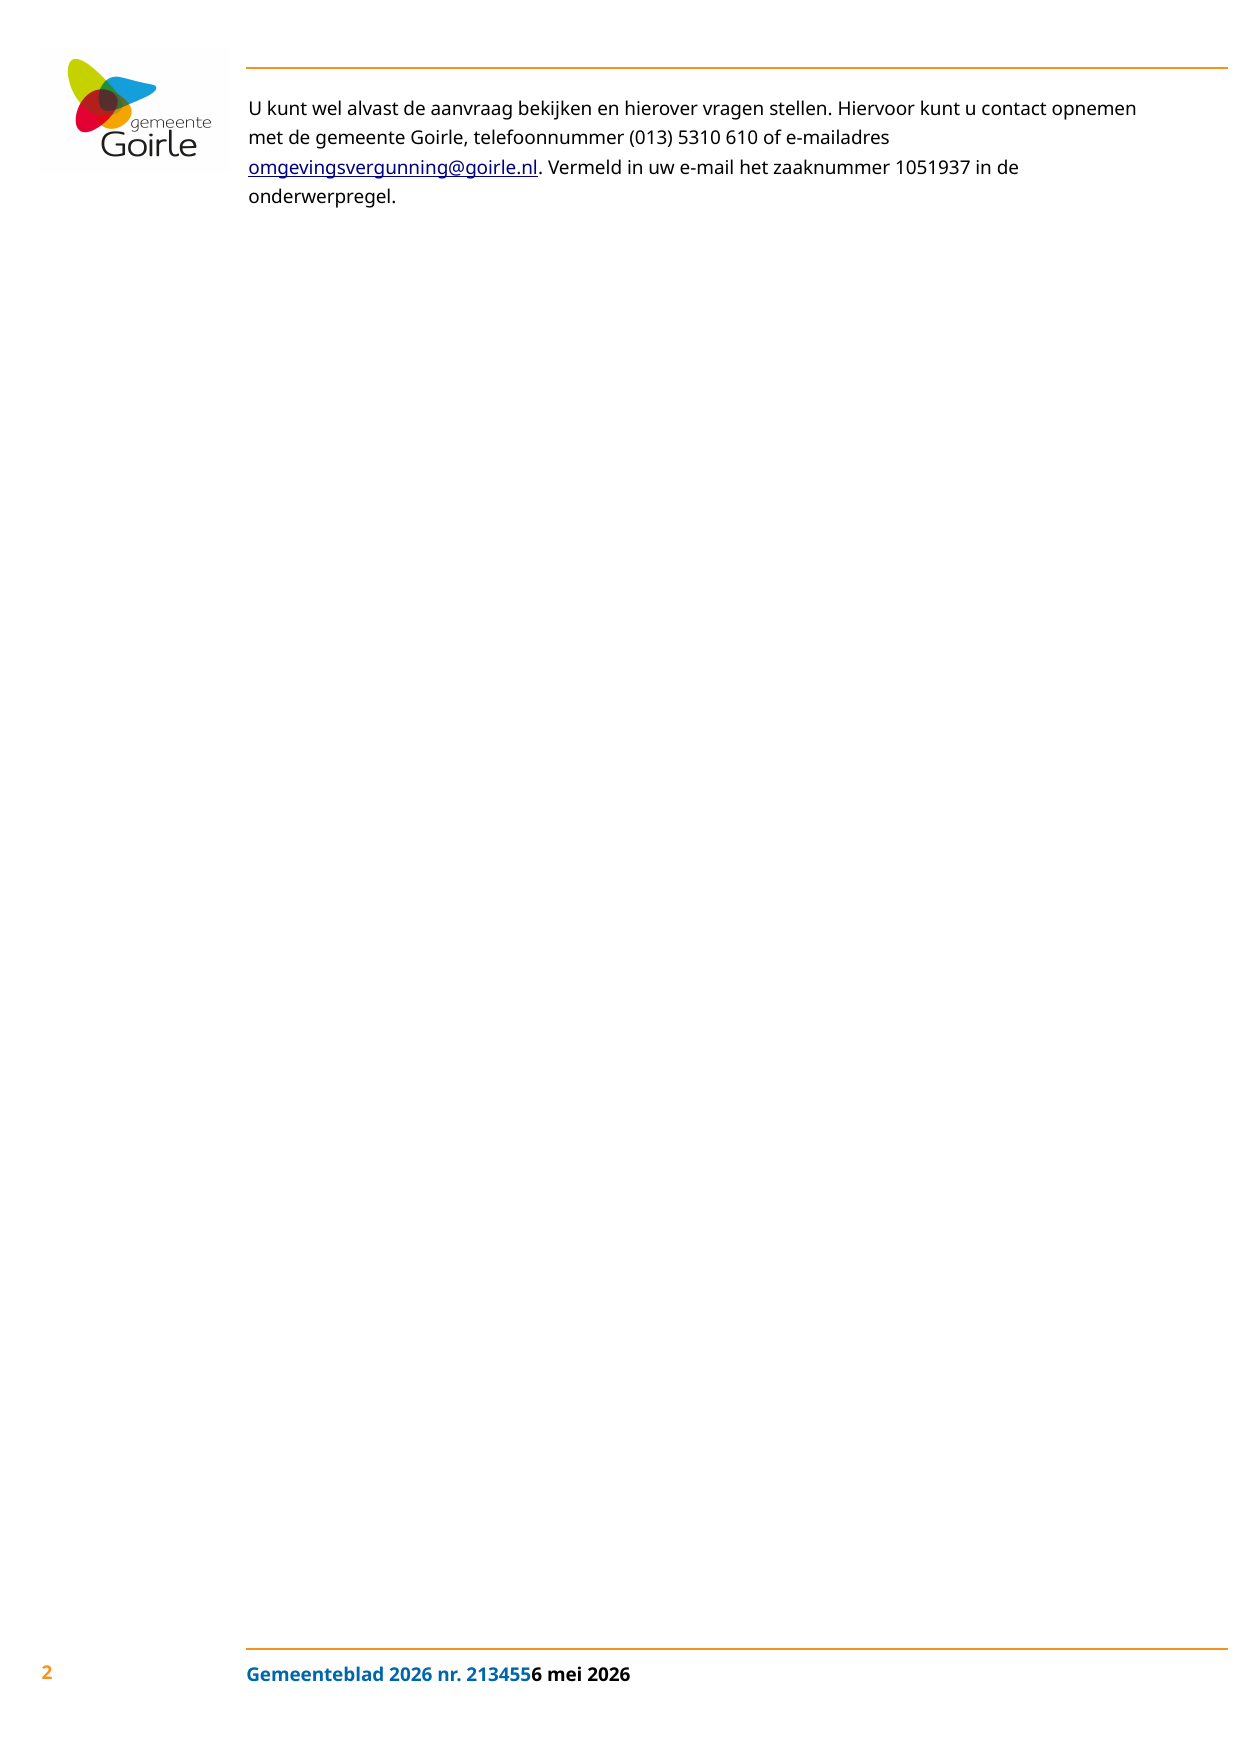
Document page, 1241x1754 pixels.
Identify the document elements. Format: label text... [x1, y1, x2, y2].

picture [41, 47, 231, 172]
text U kunt wel alvast de aanvraag bekijken en hierover vragen stellen. Hiervoor kunt u contact opnemen met de gemeente Goirle, telefoonnummer (013) 5310 610 of e-mailadres omgevingsvergunning@goirle.nl. Vermeld in uw e-mail het zaaknummer 1051937 in de onderwerpregel. [248, 95, 1152, 209]
